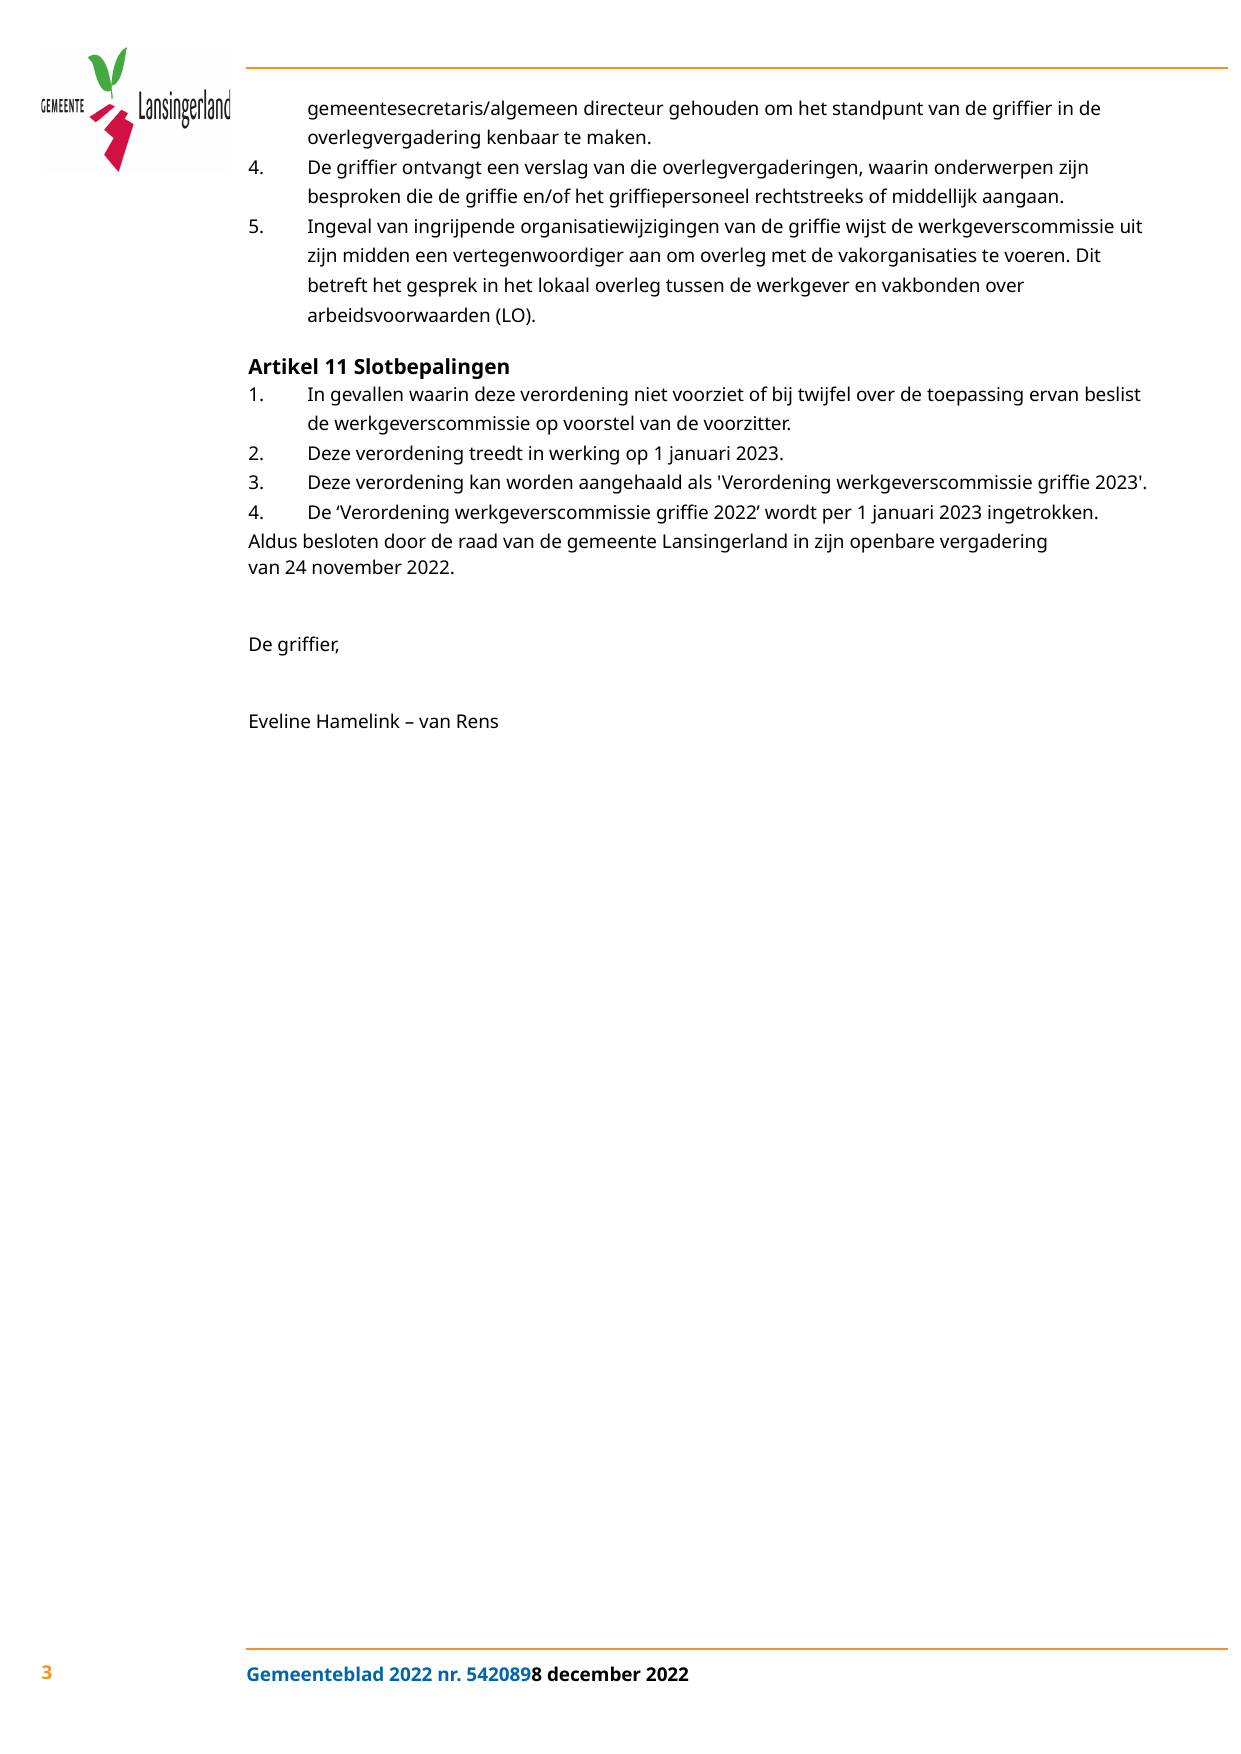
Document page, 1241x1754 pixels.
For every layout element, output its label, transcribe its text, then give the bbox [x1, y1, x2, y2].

list In gevallen waarin deze verordening niet voorziet of bij twijfel over de toepassing ervan beslist de werkgeverscommissie op voorstel van de voorzitter. [248, 381, 1152, 436]
text Artikel 11 Slotbepalingen [248, 352, 1152, 381]
list Deze verordening kan worden aangehaald als 'Verordening werkgeverscommissie griffie 2023'. [248, 469, 1152, 495]
text Aldus besloten door de raad van de gemeente Lansingerland in zijn openbare vergadering [248, 529, 1152, 554]
text De griffier, [248, 632, 1152, 657]
list De ‘Verordening werkgeverscommissie griffie 2022’ wordt per 1 januari 2023 ingetrokken. [248, 499, 1152, 525]
text van 24 november 2022. [248, 554, 1152, 580]
list Ingeval van ingrijpende organisatiewijzigingen van de griffie wijst de werkgeverscommissie uit zijn midden een vertegenwoordiger aan om overleg met de vakorganisaties te voeren. Dit betreft het gesprek in het lokaal overleg tussen de werkgever en vakbonden over arbeidsvoorwaarden (LO). [248, 213, 1152, 328]
list Deze verordening treedt in werking op 1 januari 2023. [248, 440, 1152, 466]
list De griffier ontvangt een verslag van die overlegvergaderingen, waarin onderwerpen zijn besproken die de griffie en/of het griffiepersoneel rechtstreeks of middellijk aangaan. [248, 154, 1152, 209]
text Eveline Hamelink – van Rens [248, 709, 1152, 734]
list gemeentesecretaris/algemeen directeur gehouden om het standpunt van de griffier in de overlegvergadering kenbaar te maken. [248, 95, 1152, 150]
picture [41, 47, 231, 172]
